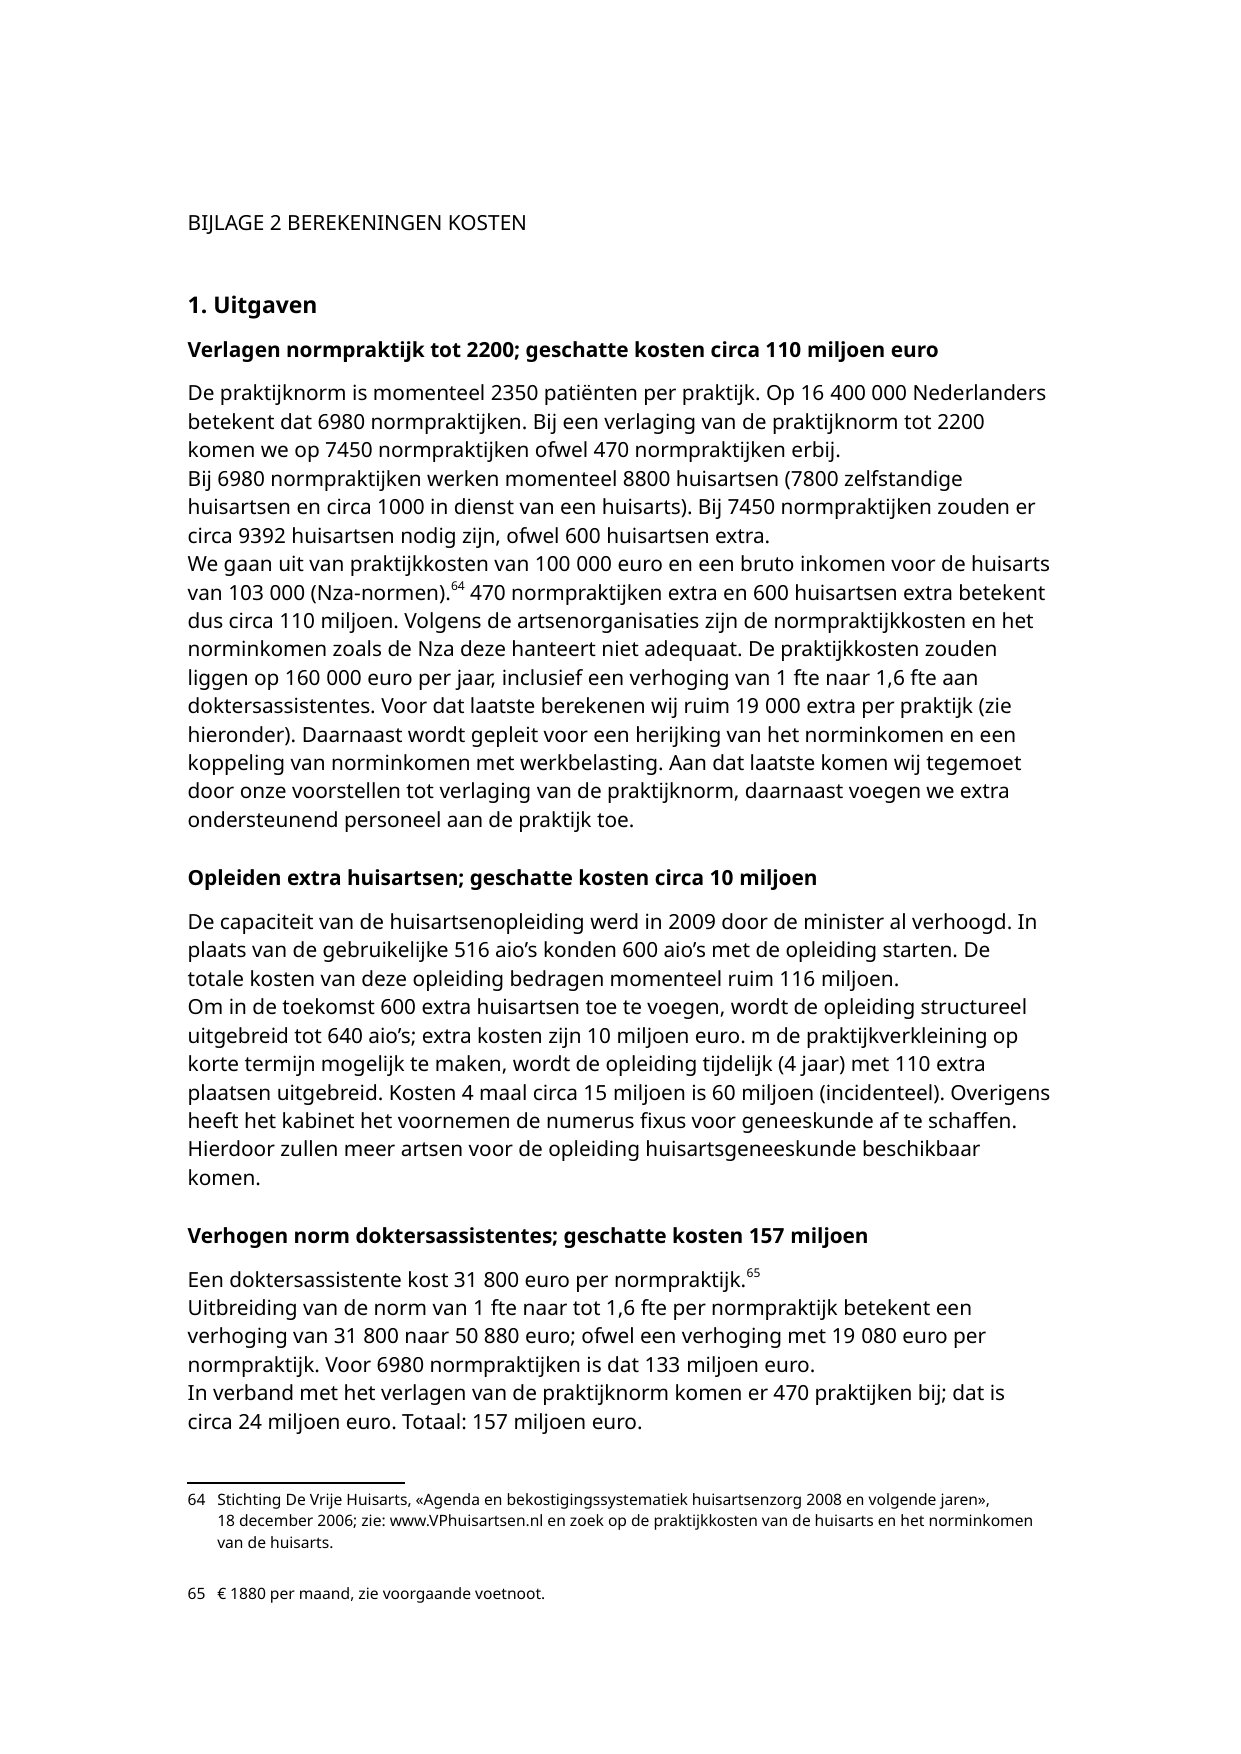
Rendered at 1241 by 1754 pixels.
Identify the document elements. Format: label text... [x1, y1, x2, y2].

text Verlagen normpraktijk tot 2200; geschatte kosten circa 110 miljoen euro [187, 335, 1053, 363]
text De praktijknorm is momenteel 2350 patiënten per praktijk. Op 16 400 000 Nederlanders betekent dat 6980 normpraktijken. Bij een verlaging van de praktijknorm tot 2200 komen we op 7450 normpraktijken ofwel 470 normpraktijken erbij. [187, 378, 1053, 464]
text Bij 6980 normpraktijken werken momenteel 8800 huisartsen (7800 zelfstandige huisartsen en circa 1000 in dienst van een huisarts). Bij 7450 normpraktijken zouden er circa 9392 huisartsen nodig zijn, ofwel 600 huisartsen extra. [187, 464, 1053, 549]
text We gaan uit van praktijkkosten van 100 000 euro en een bruto inkomen voor de huisarts van 103 000 (Nza-normen). 470 normpraktijken extra en 600 huisartsen extra betekent dus circa 110 miljoen. Volgens de artsenorganisaties zijn de normpraktijkkosten en het norminkomen zoals de Nza deze hanteert niet adequaat. De praktijkkosten zouden liggen op 160 000 euro per jaar, inclusief een verhoging van 1 fte naar 1,6 fte aan doktersassistentes. Voor dat laatste berekenen wij ruim 19 000 extra per praktijk (zie hieronder). Daarnaast wordt gepleit voor een herijking van het norminkomen en een koppeling van norminkomen met werkbelasting. Aan dat laatste komen wij tegemoet door onze voorstellen tot verlaging van de praktijknorm, daarnaast voegen we extra ondersteunend personeel aan de praktijk toe. [187, 549, 1053, 833]
text De capaciteit van de huisartsenopleiding werd in 2009 door de minister al verhoogd. In plaats van de gebruikelijke 516 aio’s konden 600 aio’s met de opleiding starten. De totale kosten van deze opleiding bedragen momenteel ruim 116 miljoen. [187, 907, 1053, 992]
text Een doktersassistente kost 31 800 euro per normpraktijk. [187, 1265, 1053, 1293]
text Om in de toekomst 600 extra huisartsen toe te voegen, wordt de opleiding structureel uitgebreid tot 640 aio’s; extra kosten zijn 10 miljoen euro. m de praktijkverkleining op korte termijn mogelijk te maken, wordt de opleiding tijdelijk (4 jaar) met 110 extra plaatsen uitgebreid. Kosten 4 maal circa 15 miljoen is 60 miljoen (incidenteel). Overigens heeft het kabinet het voornemen de numerus fixus voor geneeskunde af te schaffen. Hierdoor zullen meer artsen voor de opleiding huisartsgeneeskunde beschikbaar komen. [187, 992, 1053, 1191]
text In verband met het verlagen van de praktijknorm komen er 470 praktijken bij; dat is circa 24 miljoen euro. Totaal: 157 miljoen euro. [187, 1378, 1053, 1435]
text Verhogen norm doktersassistentes; geschatte kosten 157 miljoen [187, 1221, 1053, 1250]
subtitle BIJLAGE 2 BEREKENINGEN KOSTEN [187, 208, 1053, 236]
text € 1880 per maand, zie voorgaande voetnoot. [187, 1575, 1053, 1604]
text Stichting De Vrije Huisarts, «Agenda en bekostigingssystematiek huisartsenzorg 2008 en volgende jaren», 18 december 2006; zie: www.VPhuisartsen.nl en zoek op de praktijkkosten van de huisarts en het norminkomen van de huisarts. [187, 1460, 1053, 1545]
subtitle 1. Uitgaven [187, 289, 1053, 320]
text Opleiden extra huisartsen; geschatte kosten circa 10 miljoen [187, 863, 1053, 892]
text Uitbreiding van de norm van 1 fte naar tot 1,6 fte per normpraktijk betekent een verhoging van 31 800 naar 50 880 euro; ofwel een verhoging met 19 080 euro per normpraktijk. Voor 6980 normpraktijken is dat 133 miljoen euro. [187, 1293, 1053, 1378]
